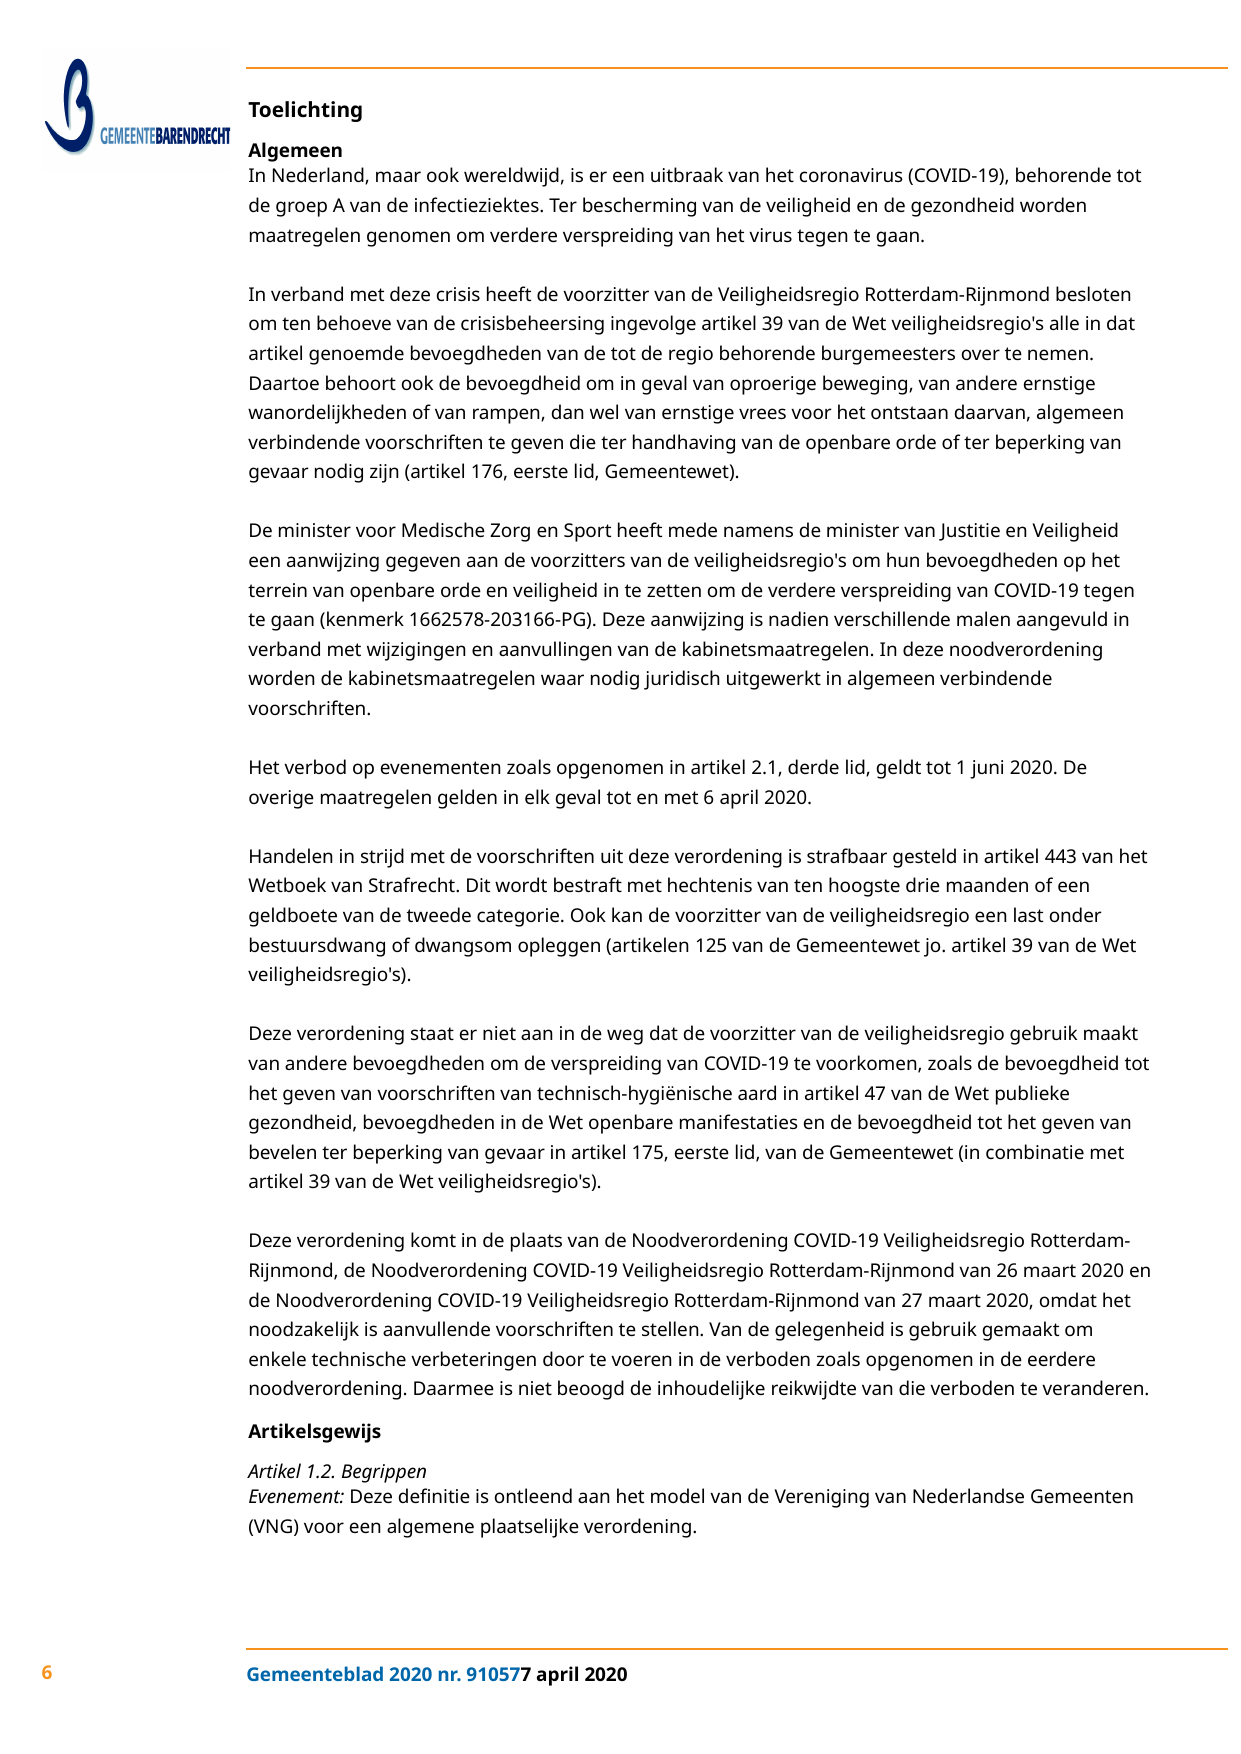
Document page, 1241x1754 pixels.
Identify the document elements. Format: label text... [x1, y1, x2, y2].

text De minister voor Medische Zorg en Sport heeft mede namens de minister van Justitie en Veiligheid een aanwijzing gegeven aan de voorzitters van de veiligheidsregio's om hun bevoegdheden op het terrein van openbare orde en veiligheid in te zetten om de verdere verspreiding van COVID-19 tegen te gaan (kenmerk 1662578-203166-PG). Deze aanwijzing is nadien verschillende malen aangevuld in verband met wijzigingen en aanvullingen van de kabinetsmaatregelen. In deze noodverordening worden de kabinetsmaatregelen waar nodig juridisch uitgewerkt in algemeen verbindende voorschriften. [248, 518, 1152, 721]
text Het verbod op evenementen zoals opgenomen in artikel 2.1, derde lid, geldt tot 1 juni 2020. De overige maatregelen gelden in elk geval tot en met 6 april 2020. [248, 754, 1152, 809]
text Artikelsgewijs [248, 1419, 1152, 1444]
text Deze verordening komt in de plaats van de Noodverordening COVID-19 Veiligheidsregio Rotterdam-Rijnmond, de Noodverordening COVID-19 Veiligheidsregio Rotterdam-Rijnmond van 26 maart 2020 en de Noodverordening COVID-19 Veiligheidsregio Rotterdam-Rijnmond van 27 maart 2020, omdat het noodzakelijk is aanvullende voorschriften te stellen. Van de gelegenheid is gebruik gemaakt om enkele technische verbeteringen door te voeren in de verboden zoals opgenomen in de eerdere noodverordening. Daarmee is niet beoogd de inhoudelijke reikwijdte van die verboden te veranderen. [248, 1228, 1152, 1401]
text Toelichting [248, 95, 1152, 123]
text Algemeen [248, 137, 1152, 163]
text Deze verordening staat er niet aan in de weg dat de voorzitter van de veiligheidsregio gebruik maakt van andere bevoegdheden om de verspreiding van COVID-19 te voorkomen, zoals de bevoegdheid tot het geven van voorschriften van technisch-hygiënische aard in artikel 47 van de Wet publieke gezondheid, bevoegdheden in de Wet openbare manifestaties en de bevoegdheid tot het geven van bevelen ter beperking van gevaar in artikel 175, eerste lid, van de Gemeentewet (in combinatie met artikel 39 van de Wet veiligheidsregio's). [248, 1021, 1152, 1194]
text In Nederland, maar ook wereldwijd, is er een uitbraak van het coronavirus (COVID-19), behorende tot de groep A van de infectieziektes. Ter bescherming van de veiligheid en de gezondheid worden maatregelen genomen om verdere verspreiding van het virus tegen te gaan. [248, 163, 1152, 247]
text Artikel 1.2. Begrippen [248, 1458, 1152, 1484]
picture [41, 47, 231, 172]
text Evenement: Deze definitie is ontleend aan het model van de Vereniging van Nederlandse Gemeenten (VNG) voor een algemene plaatselijke verordening. [248, 1484, 1152, 1539]
text Handelen in strijd met de voorschriften uit deze verordening is strafbaar gesteld in artikel 443 van het Wetboek van Strafrecht. Dit wordt bestraft met hechtenis van ten hoogste drie maanden of een geldboete van de tweede categorie. Ook kan de voorzitter van de veiligheidsregio een last onder bestuursdwang of dwangsom opleggen (artikelen 125 van de Gemeentewet jo. artikel 39 van de Wet veiligheidsregio's). [248, 843, 1152, 987]
text In verband met deze crisis heeft de voorzitter van de Veiligheidsregio Rotterdam-Rijnmond besloten om ten behoeve van de crisisbeheersing ingevolge artikel 39 van de Wet veiligheidsregio's alle in dat artikel genoemde bevoegdheden van de tot de regio behorende burgemeesters over te nemen. Daartoe behoort ook de bevoegdheid om in geval van oproerige beweging, van andere ernstige wanordelijkheden of van rampen, dan wel van ernstige vrees voor het ontstaan daarvan, algemeen verbindende voorschriften te geven die ter handhaving van de openbare orde of ter beperking van gevaar nodig zijn (artikel 176, eerste lid, Gemeentewet). [248, 281, 1152, 484]
